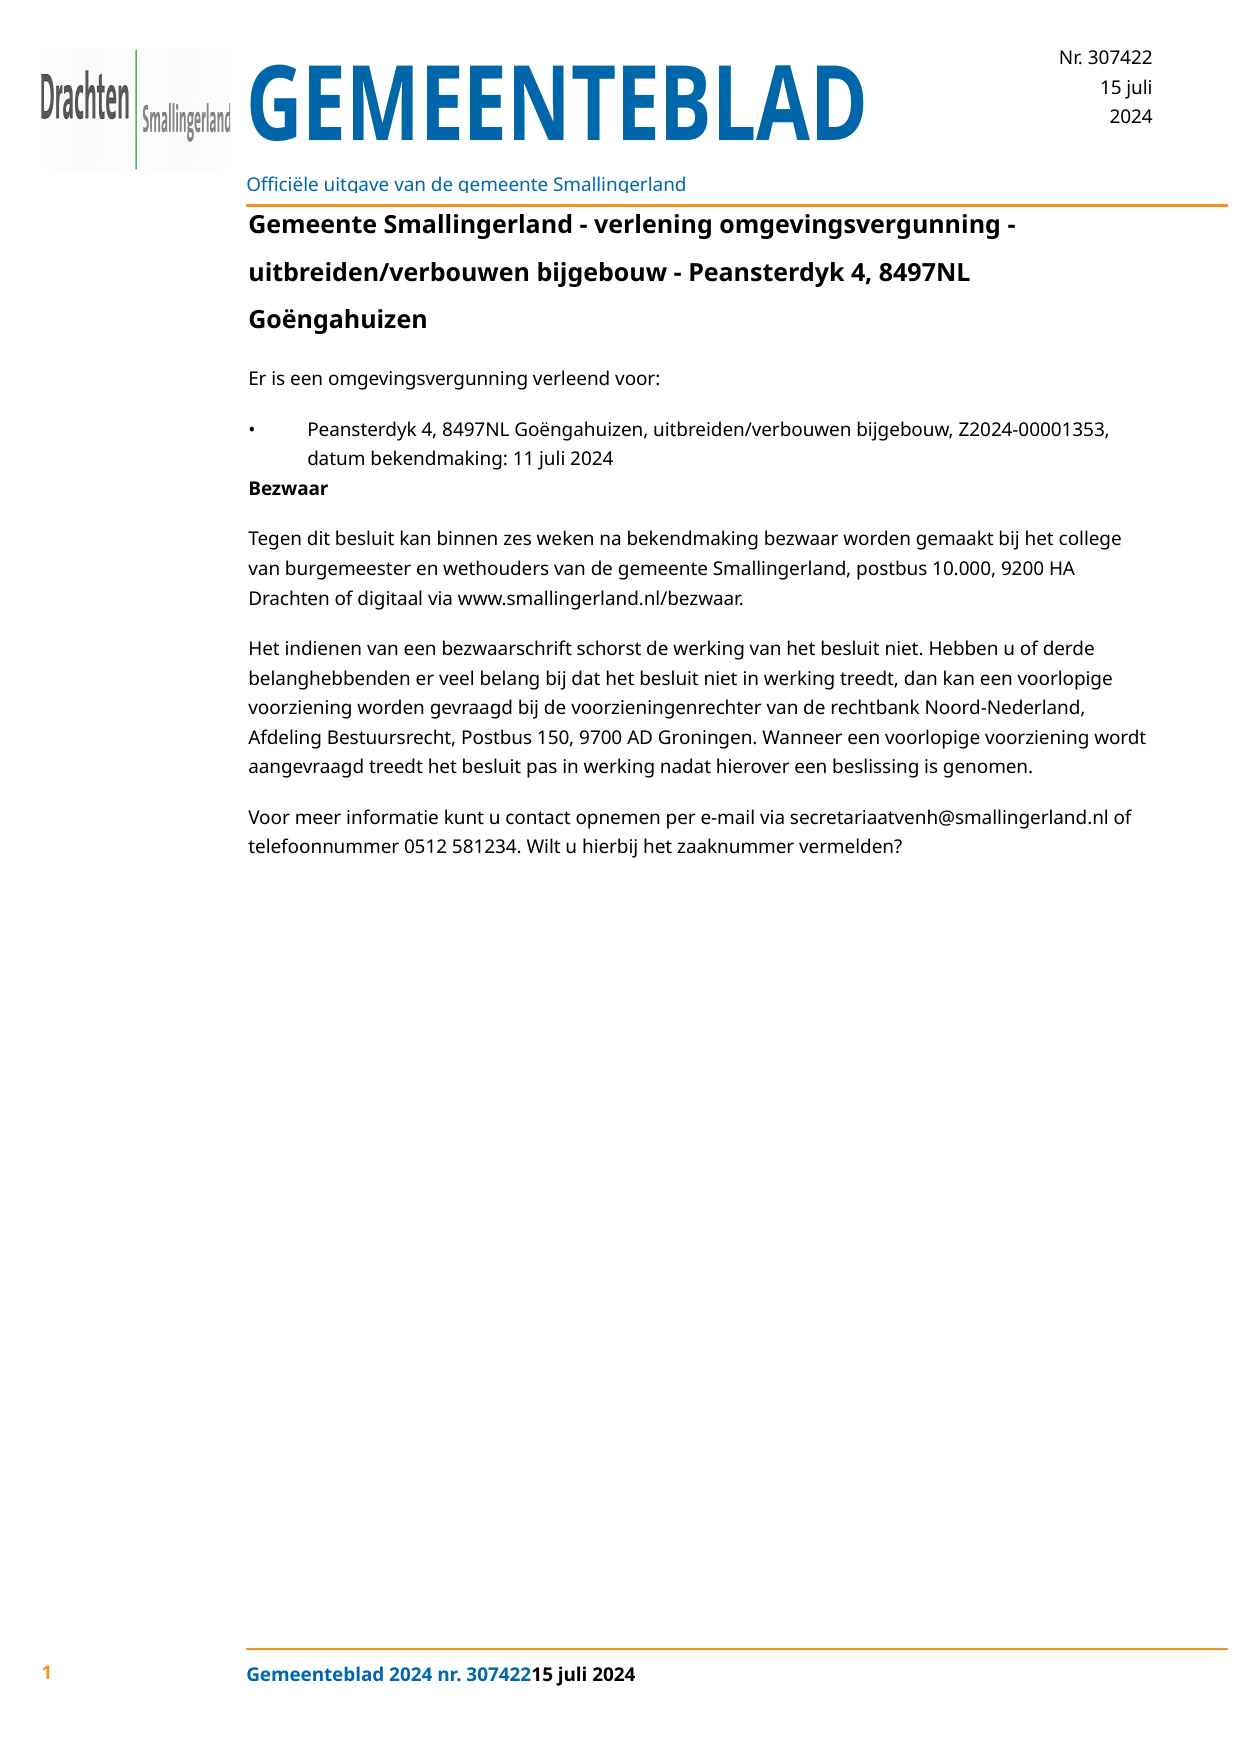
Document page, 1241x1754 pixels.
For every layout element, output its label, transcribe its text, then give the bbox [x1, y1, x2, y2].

text Tegen dit besluit kan binnen zes weken na bekendmaking bezwaar worden gemaakt bij het college van burgemeester en wethouders van de gemeente Smallingerland, postbus 10.000, 9200 HA Drachten of digitaal via www.smallingerland.nl/bezwaar. [248, 526, 1152, 610]
text Er is een omgevingsvergunning verleend voor: [248, 366, 1152, 391]
text Het indienen van een bezwaarschrift schorst de werking van het besluit niet. Hebben u of derde belanghebbenden er veel belang bij dat het besluit niet in werking treedt, dan kan een voorlopige voorziening worden gevraagd bij de voorzieningenrechter van de rechtbank Noord-Nederland, Afdeling Bestuursrecht, Postbus 150, 9700 AD Groningen. Wanneer een voorlopige voorziening wordt aangevraagd treedt het besluit pas in werking nadat hierover een beslissing is genomen. [248, 635, 1152, 779]
text Gemeente Smallingerland - verlening omgevingsvergunning - uitbreiden/verbouwen bijgebouw - Peansterdyk 4, 8497NL Goëngahuizen [248, 207, 1152, 336]
list Peansterdyk 4, 8497NL Goëngahuizen, uitbreiden/verbouwen bijgebouw, Z2024-00001353, datum bekendmaking: 11 juli 2024 [248, 416, 1152, 471]
text Bezwaar [248, 475, 1152, 501]
text Voor meer informatie kunt u contact opnemen per e-mail via secretariaatvenh@smallingerland.nl of telefoonnummer 0512 581234. Wilt u hierbij het zaaknummer vermelden? [248, 804, 1152, 859]
picture [41, 47, 231, 172]
